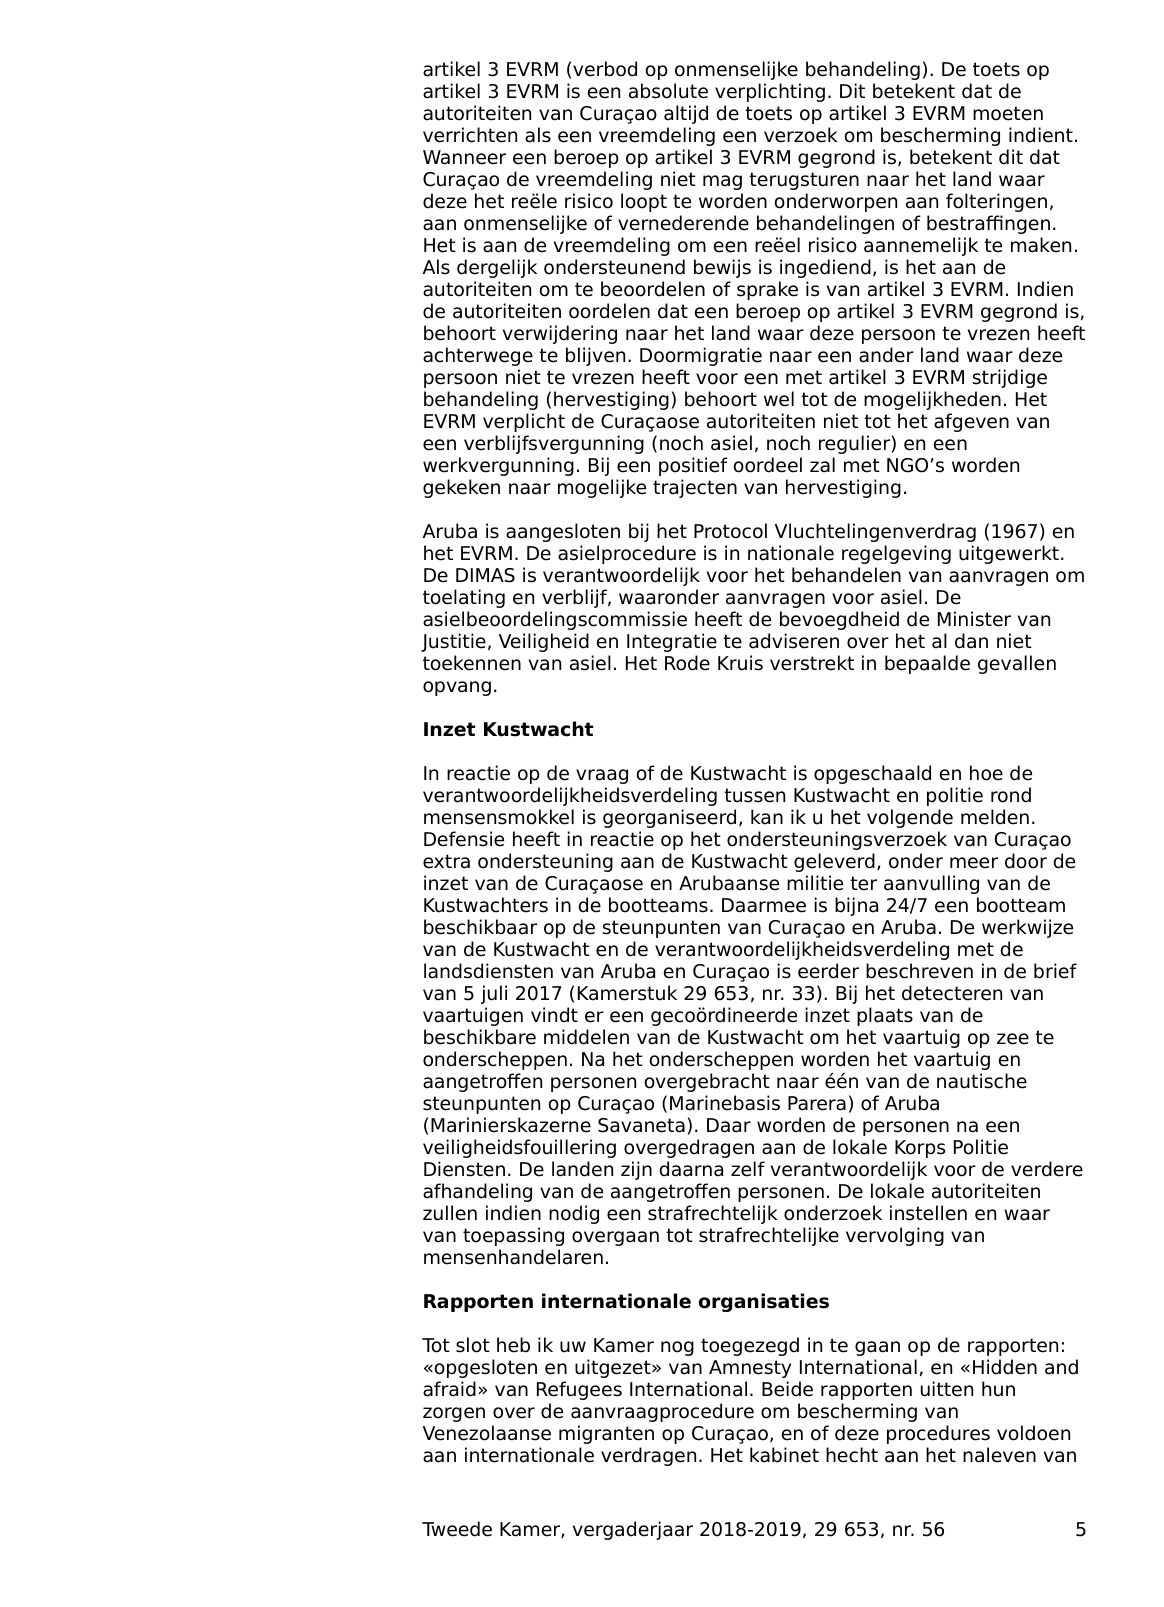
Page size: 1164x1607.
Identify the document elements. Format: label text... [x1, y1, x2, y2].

text Tot slot heb ik uw Kamer nog toegezegd in te gaan op de rapporten: «opgesloten en uitgezet» van Amnesty International, en «Hidden and afraid» van Refugees International. Beide rapporten uitten hun zorgen over de aanvraagprocedure om bescherming van Venezolaanse migranten op Curaçao, en of deze procedures voldoen aan internationale verdragen. Het kabinet hecht aan het naleven van [422, 1335, 1087, 1467]
text Aruba is aangesloten bij het Protocol Vluchtelingenverdrag (1967) en het EVRM. De asielprocedure is in nationale regelgeving uitgewerkt. De DIMAS is verantwoordelijk voor het behandelen van aanvragen om toelating en verblijf, waaronder aanvragen voor asiel. De asielbeoordelingscommissie heeft de bevoegdheid de Minister van Justitie, Veiligheid en Integratie te adviseren over het al dan niet toekennen van asiel. Het Rode Kruis verstrekt in bepaalde gevallen opvang. [422, 521, 1087, 697]
subtitle Inzet Kustwacht [422, 719, 1087, 741]
text artikel 3 EVRM (verbod op onmenselijke behandeling). De toets op artikel 3 EVRM is een absolute verplichting. Dit betekent dat de autoriteiten van Curaçao altijd de toets op artikel 3 EVRM moeten verrichten als een vreemdeling een verzoek om bescherming indient. Wanneer een beroep op artikel 3 EVRM gegrond is, betekent dit dat Curaçao de vreemdeling niet mag terugsturen naar het land waar deze het reële risico loopt te worden onderworpen aan folteringen, aan onmenselijke of vernederende behandelingen of bestraffingen. Het is aan de vreemdeling om een reëel risico aannemelijk te maken. Als dergelijk ondersteunend bewijs is ingediend, is het aan de autoriteiten om te beoordelen of sprake is van artikel 3 EVRM. Indien de autoriteiten oordelen dat een beroep op artikel 3 EVRM gegrond is, behoort verwijdering naar het land waar deze persoon te vrezen heeft achterwege te blijven. Doormigratie naar een ander land waar deze persoon niet te vrezen heeft voor een met artikel 3 EVRM strijdige behandeling (hervestiging) behoort wel tot de mogelijkheden. Het EVRM verplicht de Curaçaose autoriteiten niet tot het afgeven van een verblijfsvergunning (noch asiel, noch regulier) en een werkvergunning. Bij een positief oordeel zal met NGO’s worden gekeken naar mogelijke trajecten van hervestiging. [422, 59, 1087, 499]
subtitle Rapporten internationale organisaties [422, 1291, 1087, 1313]
text In reactie op de vraag of de Kustwacht is opgeschaald en hoe de verantwoordelijkheidsverdeling tussen Kustwacht en politie rond mensensmokkel is georganiseerd, kan ik u het volgende melden. Defensie heeft in reactie op het ondersteuningsverzoek van Curaçao extra ondersteuning aan de Kustwacht geleverd, onder meer door de inzet van de Curaçaose en Arubaanse militie ter aanvulling van de Kustwachters in de bootteams. Daarmee is bijna 24/7 een bootteam beschikbaar op de steunpunten van Curaçao en Aruba. De werkwijze van de Kustwacht en de verantwoordelijkheidsverdeling met de landsdiensten van Aruba en Curaçao is eerder beschreven in de brief van 5 juli 2017 (Kamerstuk 29 653, nr. 33). Bij het detecteren van vaartuigen vindt er een gecoördineerde inzet plaats van de beschikbare middelen van de Kustwacht om het vaartuig op zee te onderscheppen. Na het onderscheppen worden het vaartuig en aangetroffen personen overgebracht naar één van de nautische steunpunten op Curaçao (Marinebasis Parera) of Aruba (Marinierskazerne Savaneta). Daar worden de personen na een veiligheidsfouillering overgedragen aan de lokale Korps Politie Diensten. De landen zijn daarna zelf verantwoordelijk voor de verdere afhandeling van de aangetroffen personen. De lokale autoriteiten zullen indien nodig een strafrechtelijk onderzoek instellen en waar van toepassing overgaan tot strafrechtelijke vervolging van mensenhandelaren. [422, 763, 1087, 1268]
